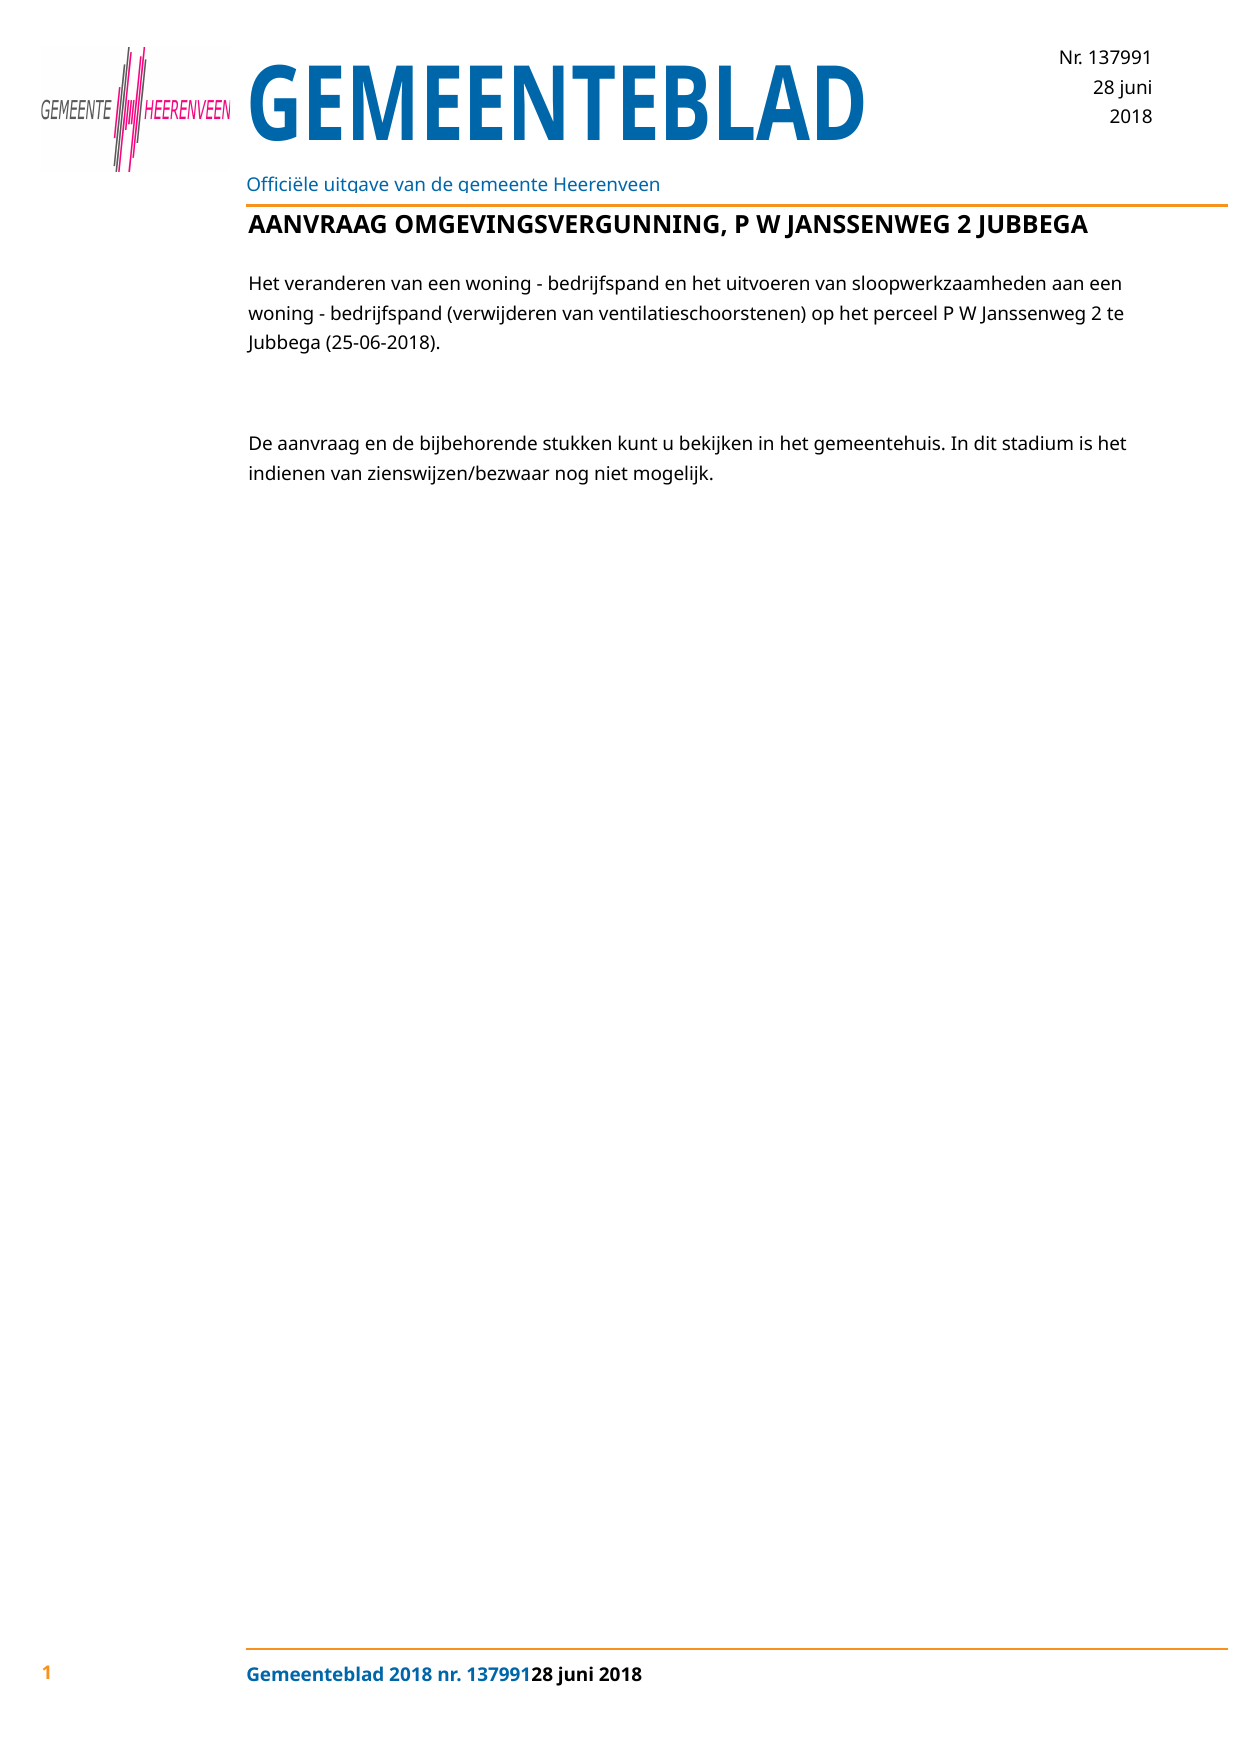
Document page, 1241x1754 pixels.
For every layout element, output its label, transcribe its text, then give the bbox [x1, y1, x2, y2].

picture [41, 47, 231, 172]
text De aanvraag en de bijbehorende stukken kunt u bekijken in het gemeentehuis. In dit stadium is het indienen van zienswijzen/bezwaar nog niet mogelijk. [248, 430, 1152, 486]
text Het veranderen van een woning - bedrijfspand en het uitvoeren van sloopwerkzaamheden aan een woning - bedrijfspand (verwijderen van ventilatieschoorstenen) op het perceel P W Janssenweg 2 te Jubbega (25-06-2018). [248, 270, 1152, 355]
text AANVRAAG OMGEVINGSVERGUNNING, P W JANSSENWEG 2 JUBBEGA [248, 207, 1152, 241]
